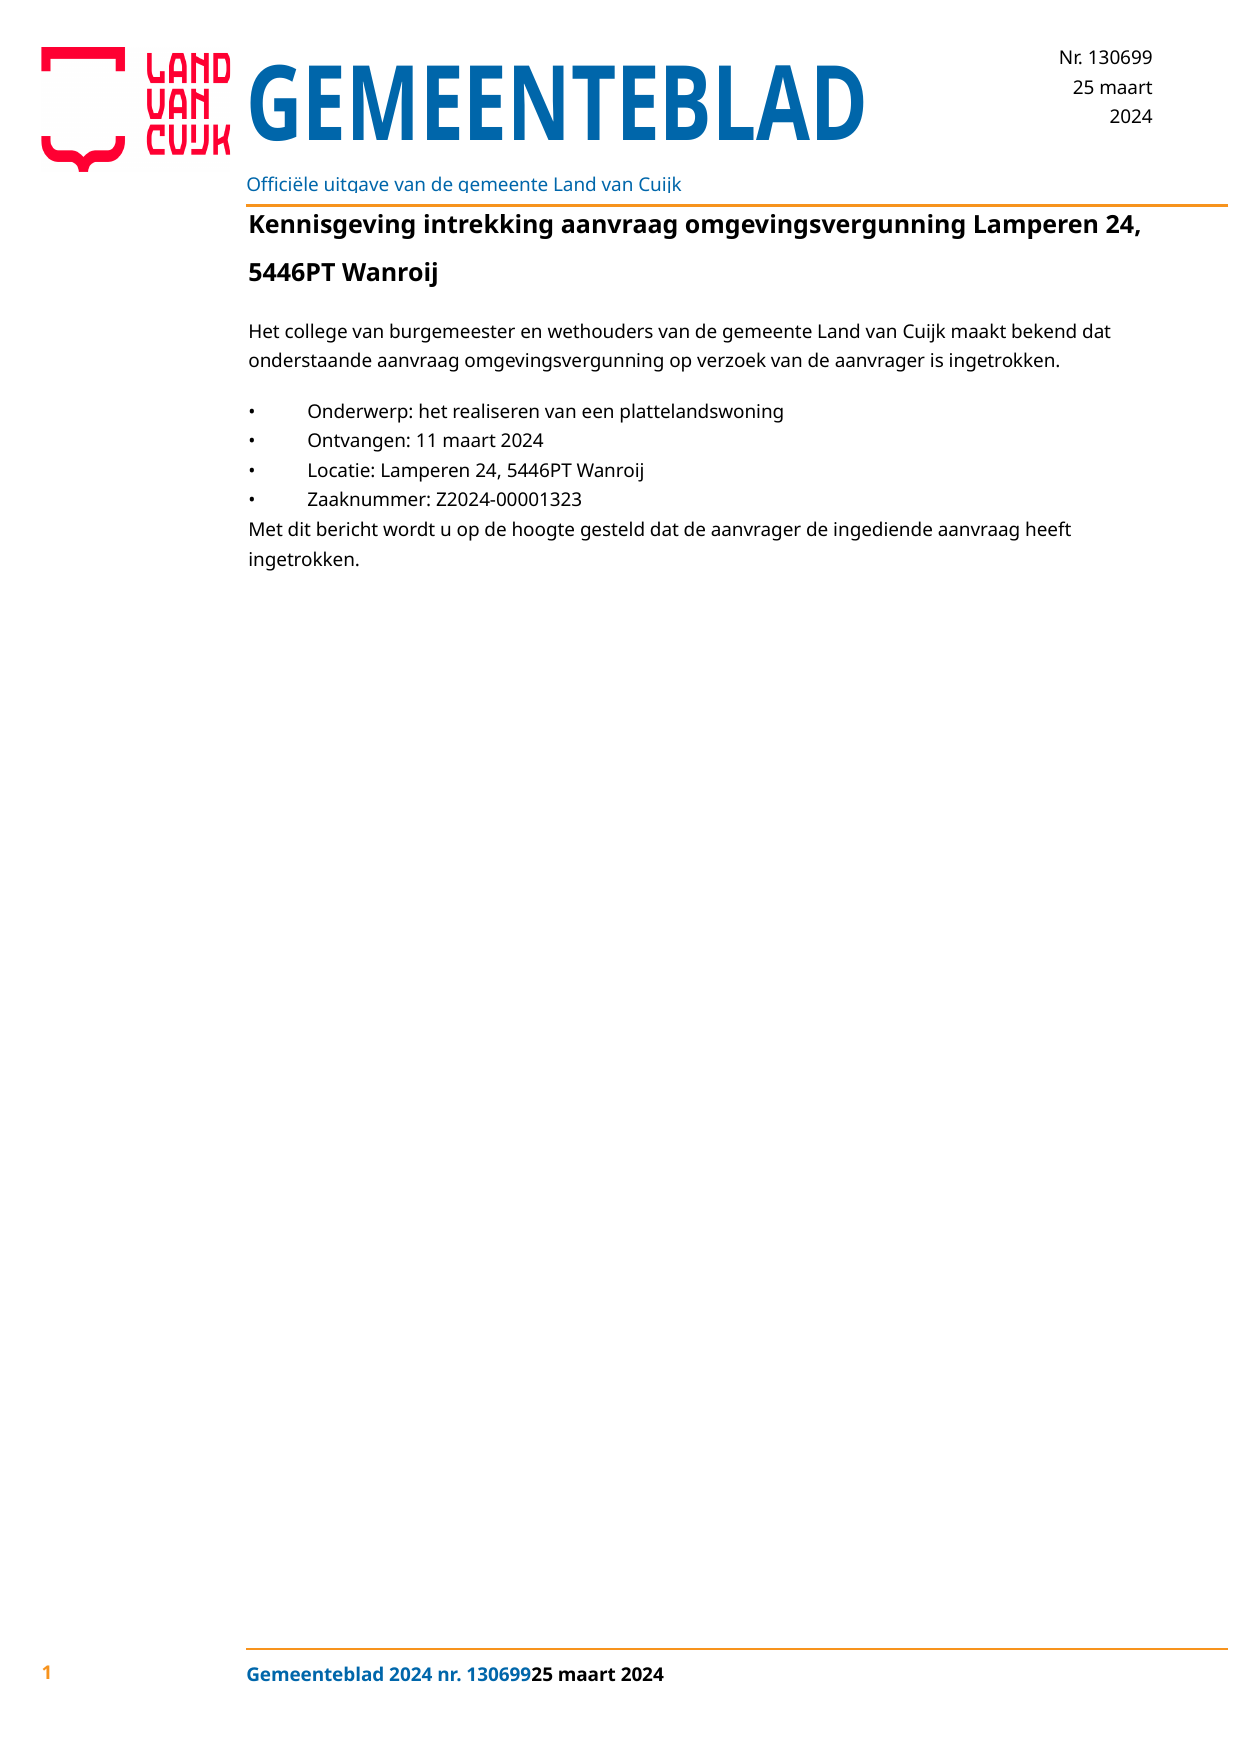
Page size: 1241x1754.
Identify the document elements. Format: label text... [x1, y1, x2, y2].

list Onderwerp: het realiseren van een plattelandswoning [248, 398, 1152, 424]
picture [41, 47, 231, 172]
list Locatie: Lamperen 24, 5446PT Wanroij [248, 457, 1152, 483]
text Met dit bericht wordt u op de hoogte gesteld dat de aanvrager de ingediende aanvraag heeft ingetrokken. [248, 516, 1152, 572]
text Het college van burgemeester en wethouders van de gemeente Land van Cuijk maakt bekend dat onderstaande aanvraag omgevingsvergunning op verzoek van de aanvrager is ingetrokken. [248, 318, 1152, 373]
text Kennisgeving intrekking aanvraag omgevingsvergunning Lamperen 24, 5446PT Wanroij [248, 207, 1152, 288]
list Ontvangen: 11 maart 2024 [248, 427, 1152, 453]
list Zaaknummer: Z2024-00001323 [248, 487, 1152, 512]
